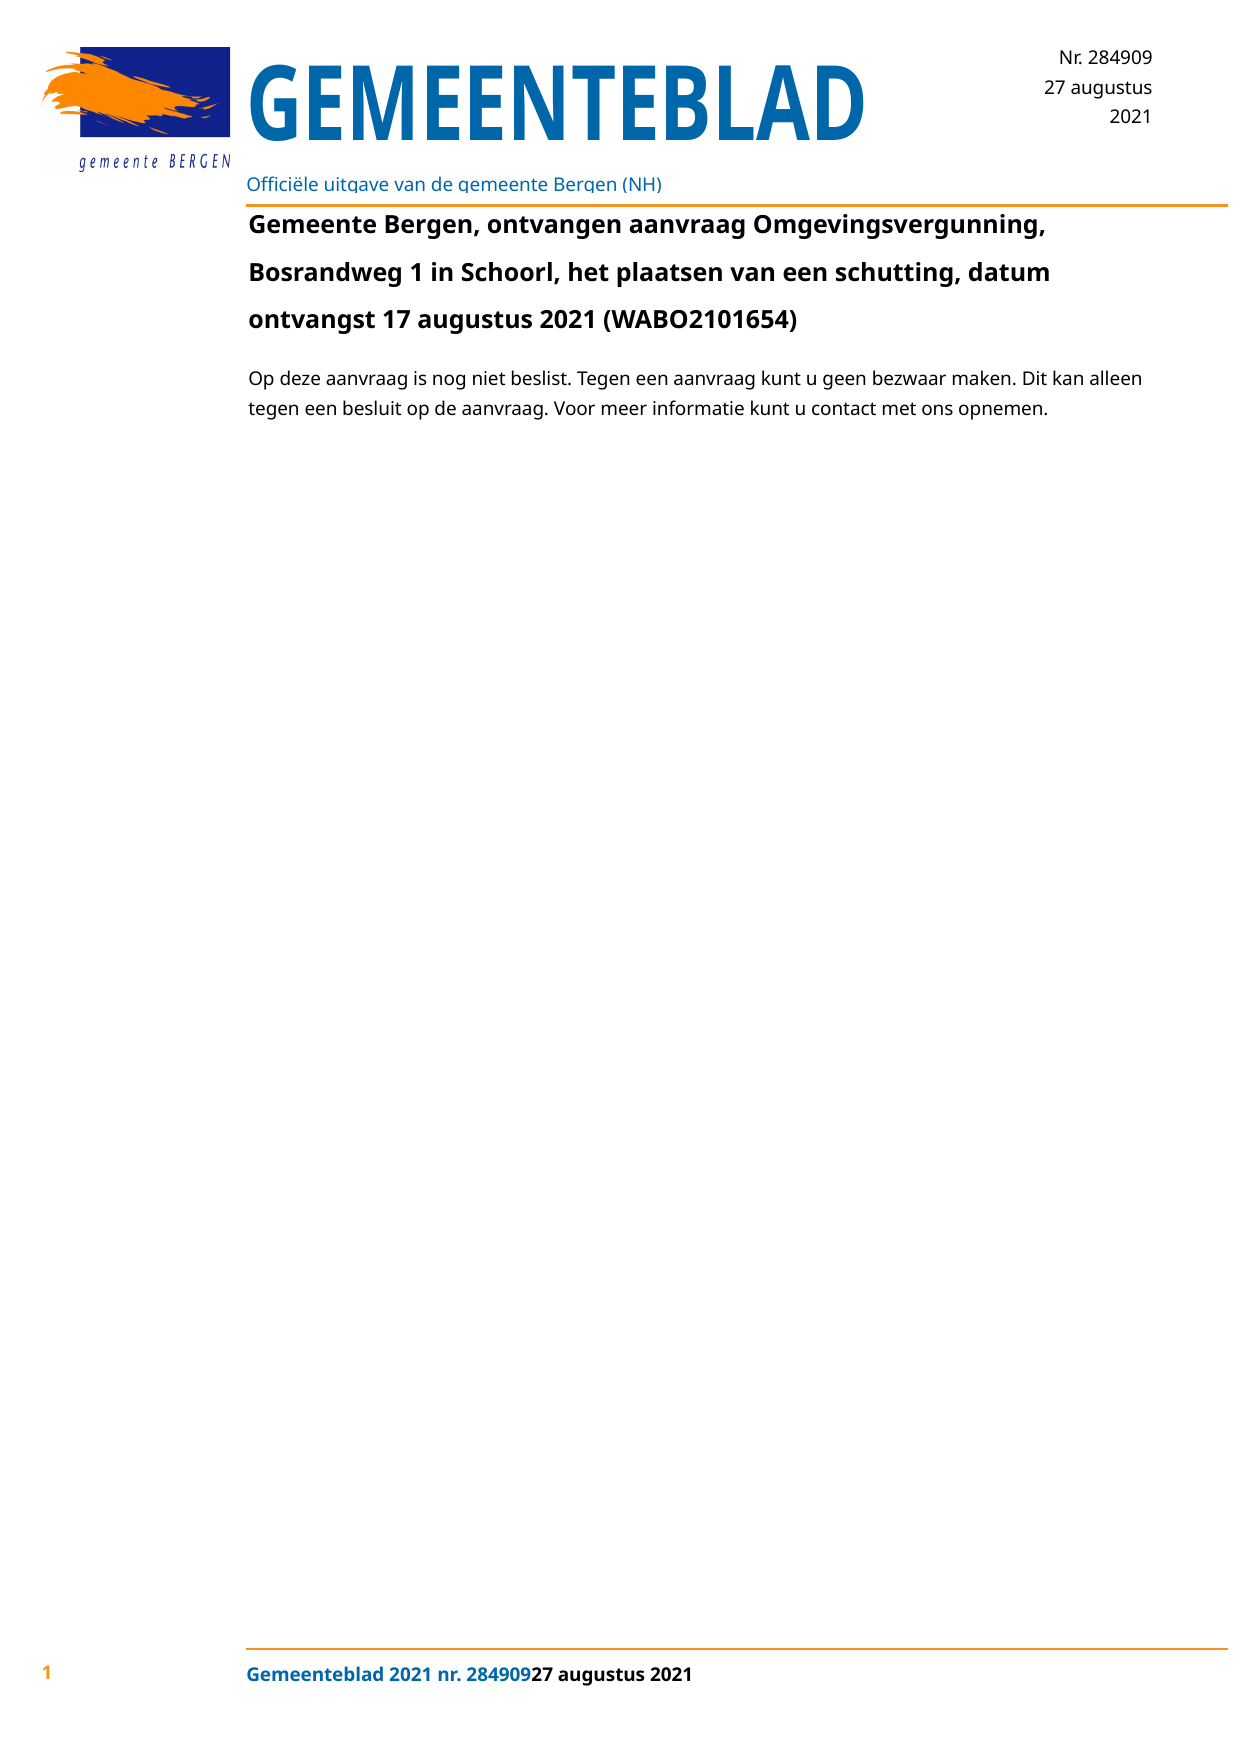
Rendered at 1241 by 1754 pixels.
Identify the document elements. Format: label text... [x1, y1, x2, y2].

picture [41, 47, 231, 172]
text Op deze aanvraag is nog niet beslist. Tegen een aanvraag kunt u geen bezwaar maken. Dit kan alleen tegen een besluit op de aanvraag. Voor meer informatie kunt u contact met ons opnemen. [248, 366, 1152, 421]
text Gemeente Bergen, ontvangen aanvraag Omgevingsvergunning, Bosrandweg 1 in Schoorl, het plaatsen van een schutting, datum ontvangst 17 augustus 2021 (WABO2101654) [248, 207, 1152, 336]
